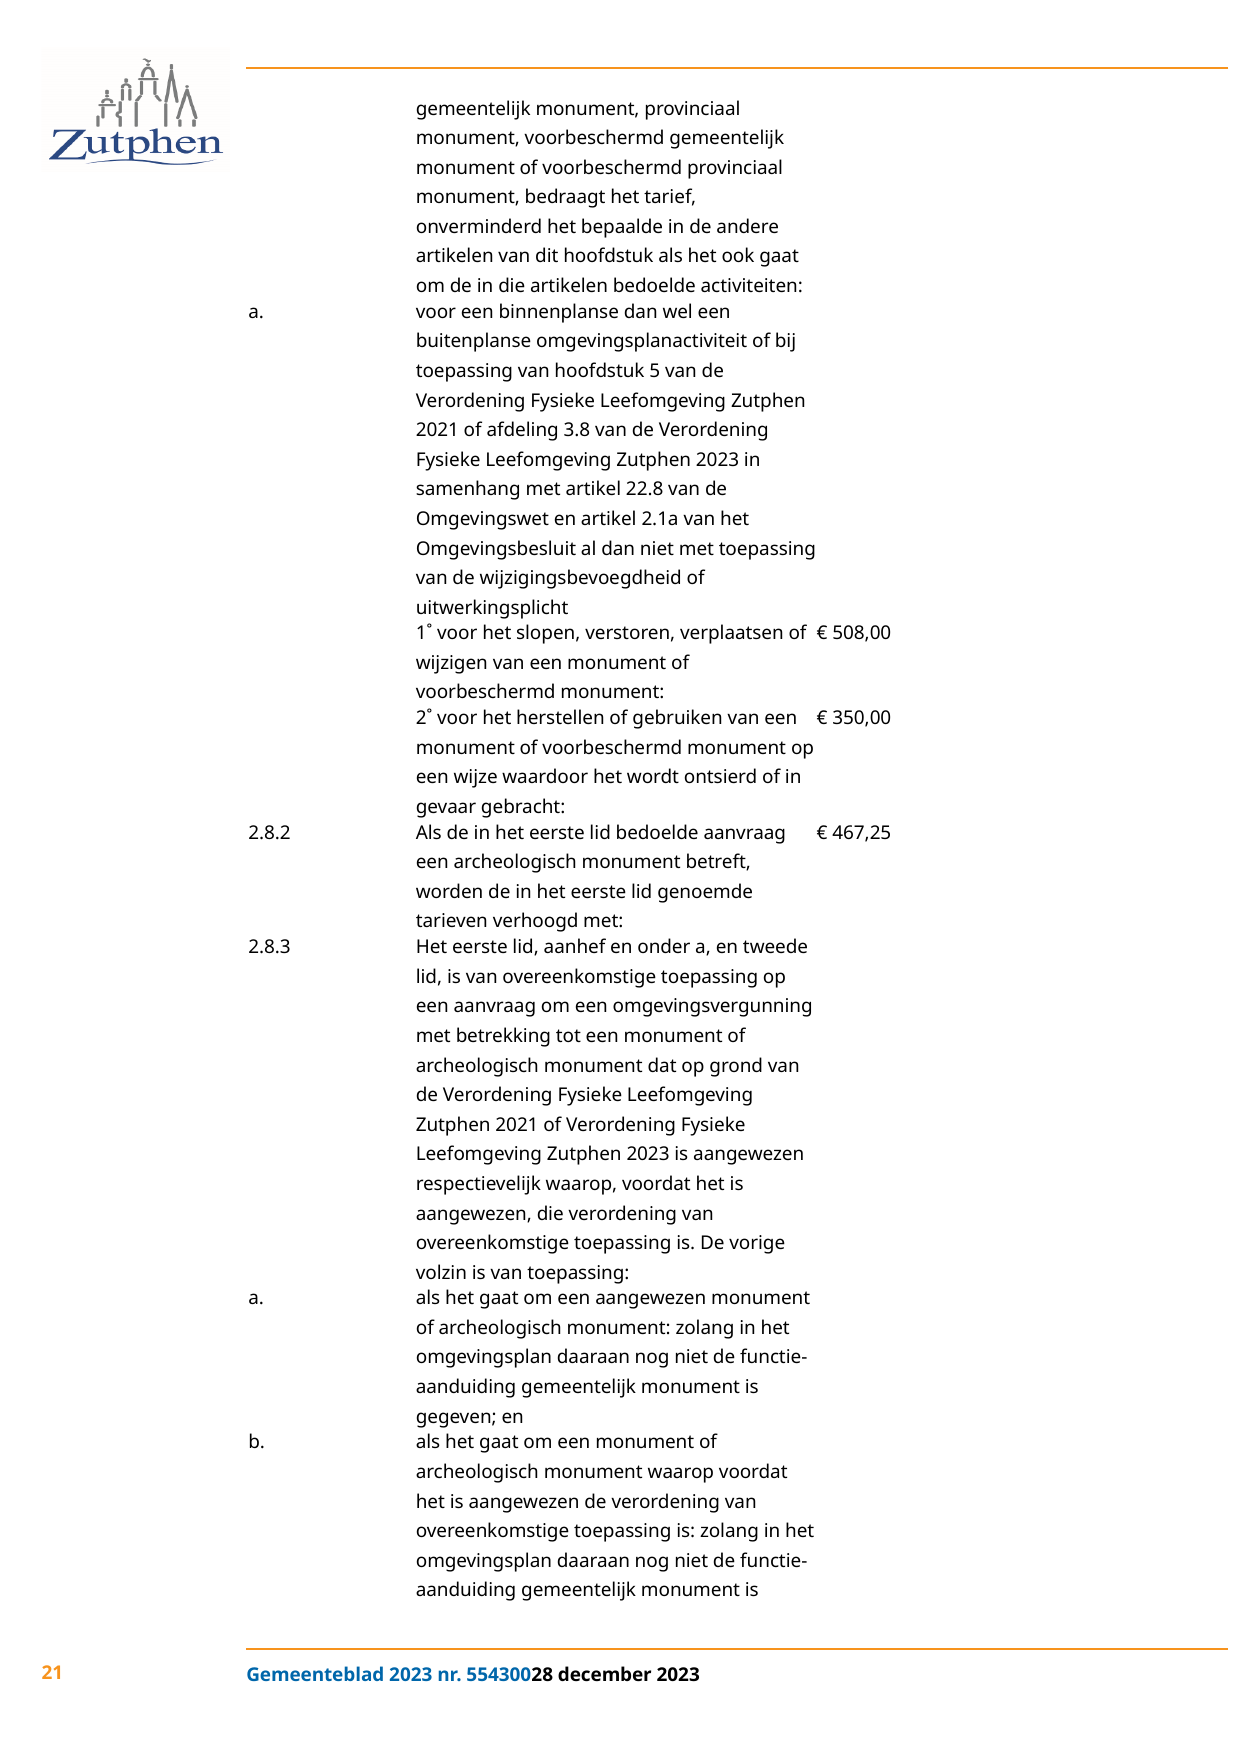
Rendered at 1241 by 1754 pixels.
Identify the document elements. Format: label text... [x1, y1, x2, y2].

table_cell [816, 934, 984, 1284]
picture [41, 47, 231, 172]
table_cell [816, 1285, 984, 1429]
table_cell [984, 1429, 1152, 1602]
table_cell 2.8.3 [248, 934, 416, 1284]
table_cell [248, 705, 416, 819]
table_cell 1˚ voor het slopen, verstoren, verplaatsen of wijzigen van een monument of voorbeschermd monument: [416, 620, 816, 704]
table_cell als het gaat om een monument of archeologisch monument waarop voordat het is aangewezen de verordening van overeenkomstige toepassing is: zolang in het omgevingsplan daaraan nog niet de functie-aanduiding gemeentelijk monument is [416, 1429, 816, 1602]
table_cell [816, 95, 984, 298]
table_cell a. [248, 298, 416, 619]
table_cell [816, 1429, 984, 1602]
table_cell [984, 620, 1152, 704]
table_cell Als de in het eerste lid bedoelde aanvraag een archeologisch monument betreft, worden de in het eerste lid genoemde tarieven verhoogd met: [416, 819, 816, 933]
table_cell [984, 934, 1152, 1284]
table_cell 2˚ voor het herstellen of gebruiken van een monument of voorbeschermd monument op een wijze waardoor het wordt ontsierd of in gevaar gebracht: [416, 705, 816, 819]
table_cell a. [248, 1285, 416, 1429]
table_cell [248, 620, 416, 704]
table_cell [984, 819, 1152, 933]
table_cell [248, 95, 416, 298]
table_cell € 508,00 [816, 620, 984, 704]
table_cell gemeentelijk monument, provinciaal monument, voorbeschermd gemeentelijk monument of voorbeschermd provinciaal monument, bedraagt het tarief, onverminderd het bepaalde in de andere artikelen van dit hoofdstuk als het ook gaat om de in die artikelen bedoelde activiteiten: [416, 95, 816, 298]
table_cell Het eerste lid, aanhef en onder a, en tweede lid, is van overeenkomstige toepassing op een aanvraag om een omgevingsvergunning met betrekking tot een monument of archeologisch monument dat op grond van de Verordening Fysieke Leefomgeving Zutphen 2021 of Verordening Fysieke Leefomgeving Zutphen 2023 is aangewezen respectievelijk waarop, voordat het is aangewezen, die verordening van overeenkomstige toepassing is. De vorige volzin is van toepassing: [416, 934, 816, 1284]
table_cell 2.8.2 [248, 819, 416, 933]
table_cell [984, 95, 1152, 298]
table_cell € 350,00 [816, 705, 984, 819]
table_cell voor een binnenplanse dan wel een buitenplanse omgevingsplanactiviteit of bij toepassing van hoofdstuk 5 van de Verordening Fysieke Leefomgeving Zutphen 2021 of afdeling 3.8 van de Verordening Fysieke Leefomgeving Zutphen 2023 in samenhang met artikel 22.8 van de Omgevingswet en artikel 2.1a van het Omgevingsbesluit al dan niet met toepassing van de wijzigingsbevoegdheid of uitwerkingsplicht [416, 298, 816, 619]
table_cell [984, 705, 1152, 819]
table_cell als het gaat om een aangewezen monument of archeologisch monument: zolang in het omgevingsplan daaraan nog niet de functie-aanduiding gemeentelijk monument is gegeven; en [416, 1285, 816, 1429]
table_cell € 467,25 [816, 819, 984, 933]
table_cell b. [248, 1429, 416, 1602]
table_cell [984, 298, 1152, 619]
table_cell [816, 298, 984, 619]
table_cell [984, 1285, 1152, 1429]
